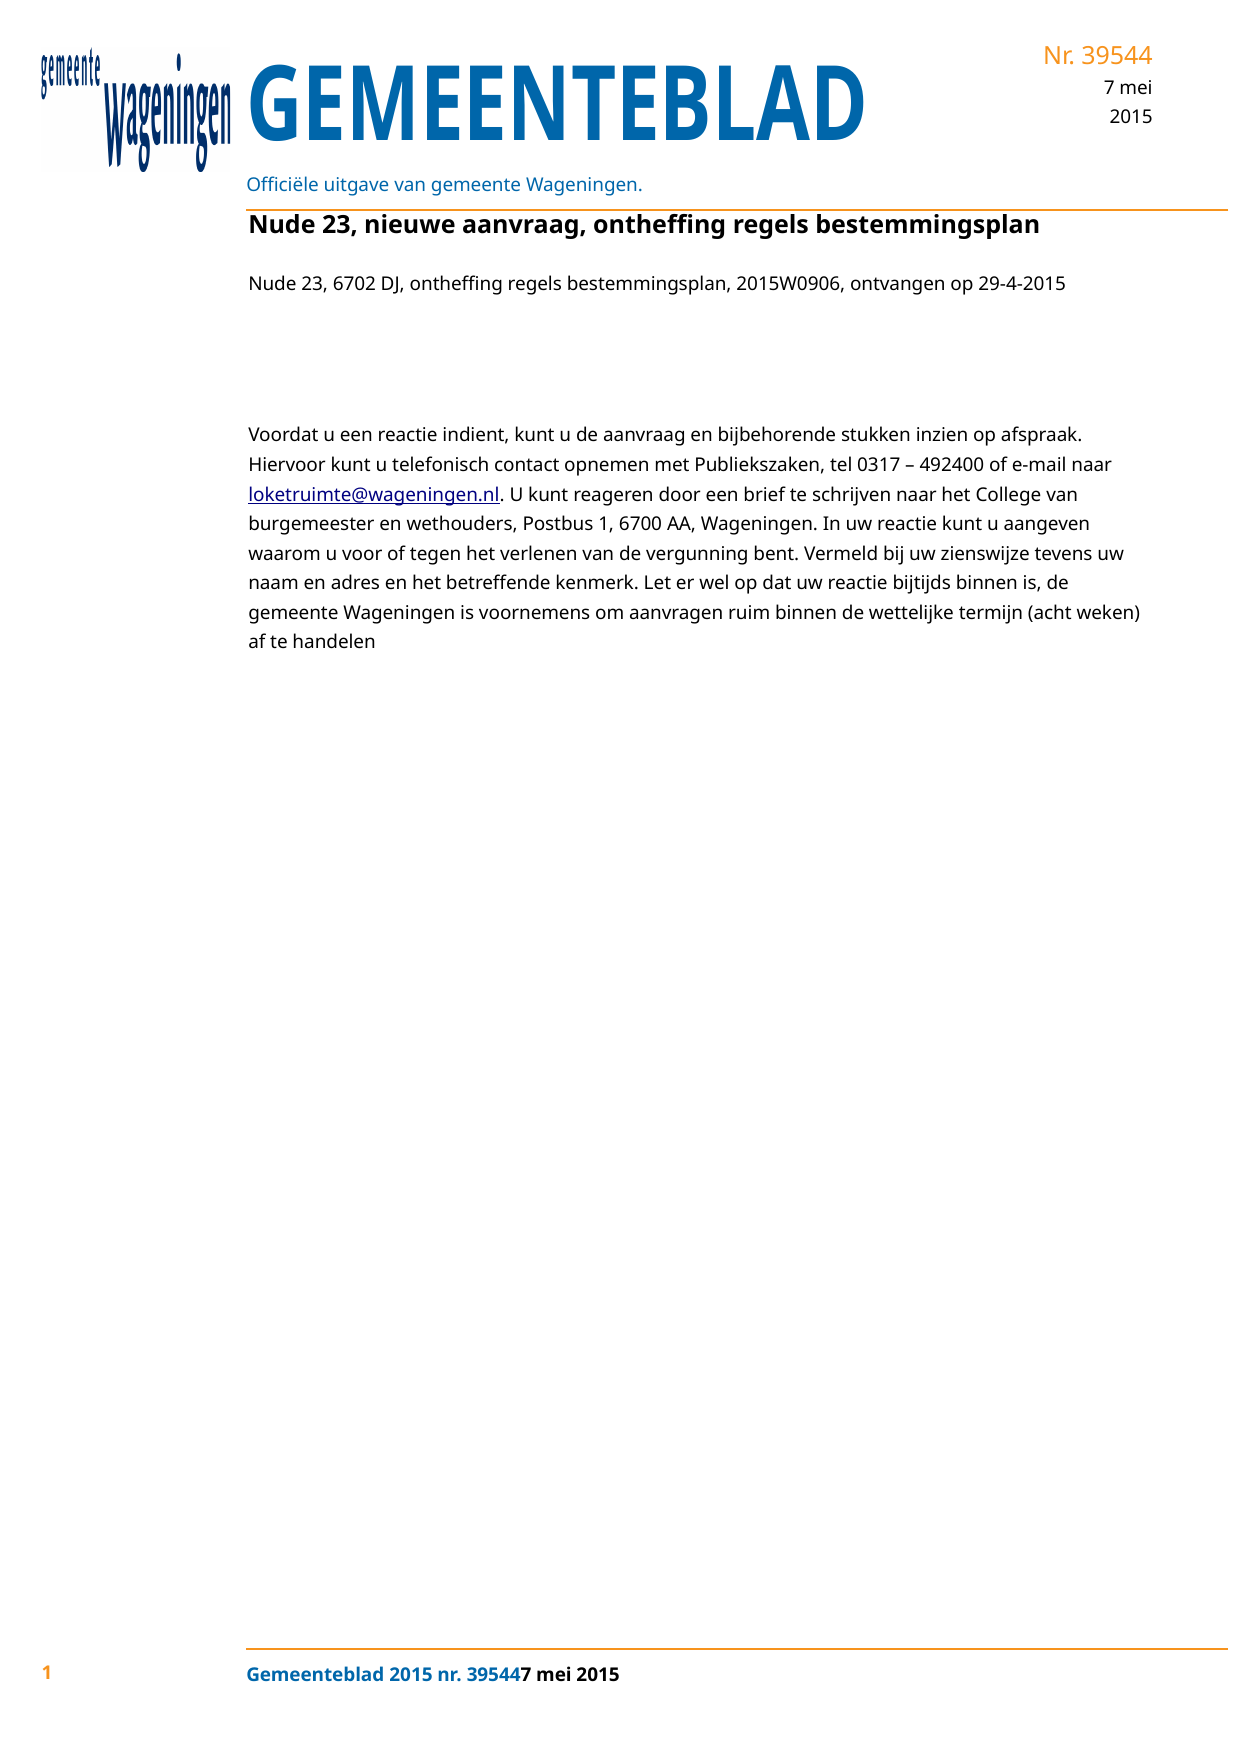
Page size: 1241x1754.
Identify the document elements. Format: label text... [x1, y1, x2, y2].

picture [41, 47, 231, 172]
text Voordat u een reactie indient, kunt u de aanvraag en bijbehorende stukken inzien op afspraak. Hiervoor kunt u telefonisch contact opnemen met Publiekszaken, tel 0317 – 492400 of e-mail naar loketruimte@wageningen.nl. U kunt reageren door een brief te schrijven naar het College van burgemeester en wethouders, Postbus 1, 6700 AA, Wageningen. In uw reactie kunt u aangeven waarom u voor of tegen het verlenen van de vergunning bent. Vermeld bij uw zienswijze tevens uw naam en adres en het betreffende kenmerk. Let er wel op dat uw reactie bijtijds binnen is, de gemeente Wageningen is voornemens om aanvragen ruim binnen de wettelijke termijn (acht weken) af te handelen [248, 422, 1152, 654]
text Nude 23, 6702 DJ, ontheffing regels bestemmingsplan, 2015W0906, ontvangen op 29-4-2015 [248, 270, 1152, 296]
text Nude 23, nieuwe aanvraag, ontheffing regels bestemmingsplan [248, 211, 1152, 241]
